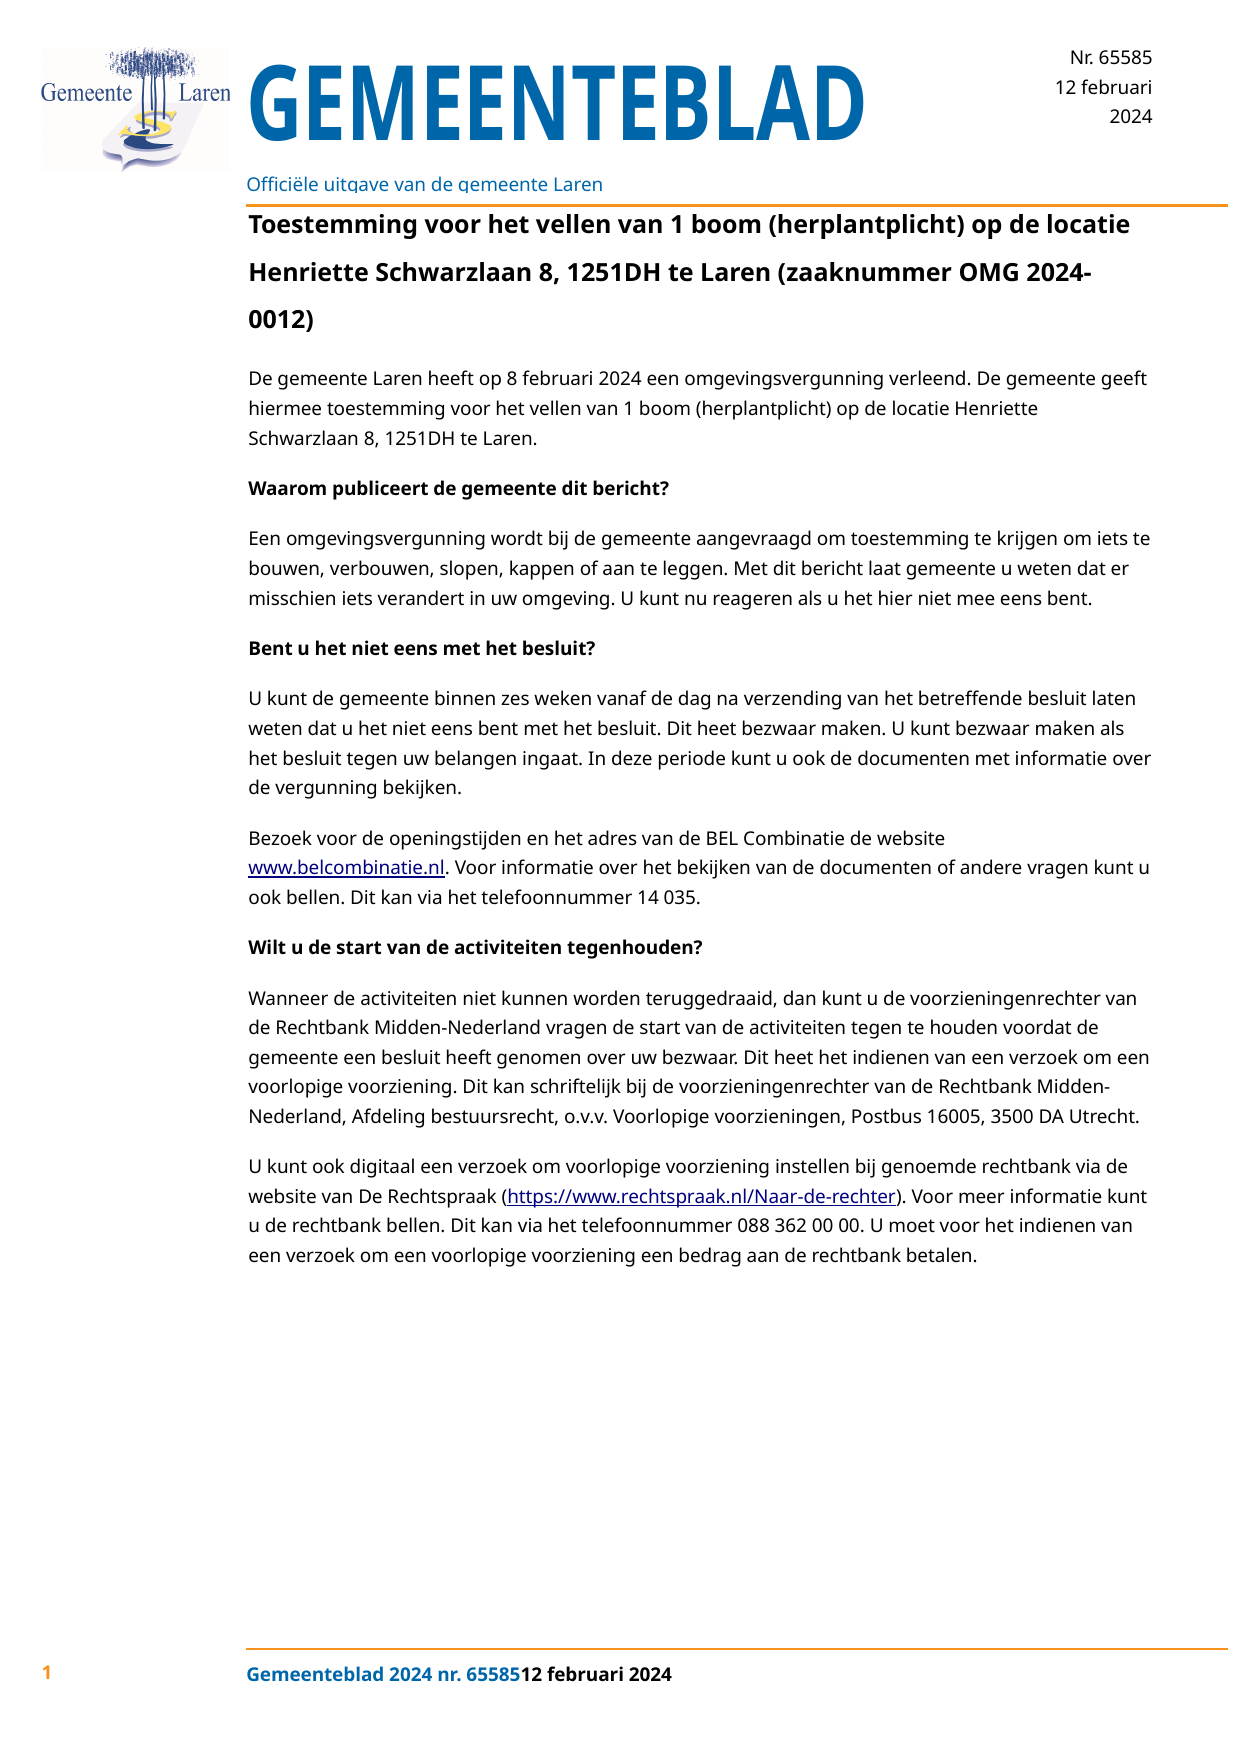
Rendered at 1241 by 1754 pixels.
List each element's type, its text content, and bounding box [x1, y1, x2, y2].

text Waarom publiceert de gemeente dit bericht? [248, 475, 1152, 501]
text De gemeente Laren heeft op 8 februari 2024 een omgevingsvergunning verleend. De gemeente geeft hiermee toestemming voor het vellen van 1 boom (herplantplicht) op de locatie Henriette Schwarzlaan 8, 1251DH te Laren. [248, 366, 1152, 450]
text Wilt u de start van de activiteiten tegenhouden? [248, 934, 1152, 960]
text Wanneer de activiteiten niet kunnen worden teruggedraaid, dan kunt u de voorzieningenrechter van de Rechtbank Midden-Nederland vragen de start van de activiteiten tegen te houden voordat de gemeente een besluit heeft genomen over uw bezwaar. Dit heet het indienen van een verzoek om een voorlopige voorziening. Dit kan schriftelijk bij de voorzieningenrechter van de Rechtbank Midden-Nederland, Afdeling bestuursrecht, o.v.v. Voorlopige voorzieningen, Postbus 16005, 3500 DA Utrecht. [248, 985, 1152, 1129]
text Bent u het niet eens met het besluit? [248, 635, 1152, 661]
text Toestemming voor het vellen van 1 boom (herplantplicht) op de locatie Henriette Schwarzlaan 8, 1251DH te Laren (zaaknummer OMG 2024-0012) [248, 207, 1152, 336]
text U kunt ook digitaal een verzoek om voorlopige voorziening instellen bij genoemde rechtbank via de website van De Rechtspraak (https://www.rechtspraak.nl/Naar-de-rechter). Voor meer informatie kunt u de rechtbank bellen. Dit kan via het telefoonnummer 088 362 00 00. U moet voor het indienen van een verzoek om een voorlopige voorziening een bedrag aan de rechtbank betalen. [248, 1153, 1152, 1268]
picture [41, 47, 231, 172]
text Bezoek voor de openingstijden en het adres van de BEL Combinatie de website www.belcombinatie.nl. Voor informatie over het bekijken van de documenten of andere vragen kunt u ook bellen. Dit kan via het telefoonnummer 14 035. [248, 825, 1152, 909]
text Een omgevingsvergunning wordt bij de gemeente aangevraagd om toestemming te krijgen om iets te bouwen, verbouwen, slopen, kappen of aan te leggen. Met dit bericht laat gemeente u weten dat er misschien iets verandert in uw omgeving. U kunt nu reageren als u het hier niet mee eens bent. [248, 526, 1152, 610]
text U kunt de gemeente binnen zes weken vanaf de dag na verzending van het betreffende besluit laten weten dat u het niet eens bent met het besluit. Dit heet bezwaar maken. U kunt bezwaar maken als het besluit tegen uw belangen ingaat. In deze periode kunt u ook de documenten met informatie over de vergunning bekijken. [248, 686, 1152, 800]
